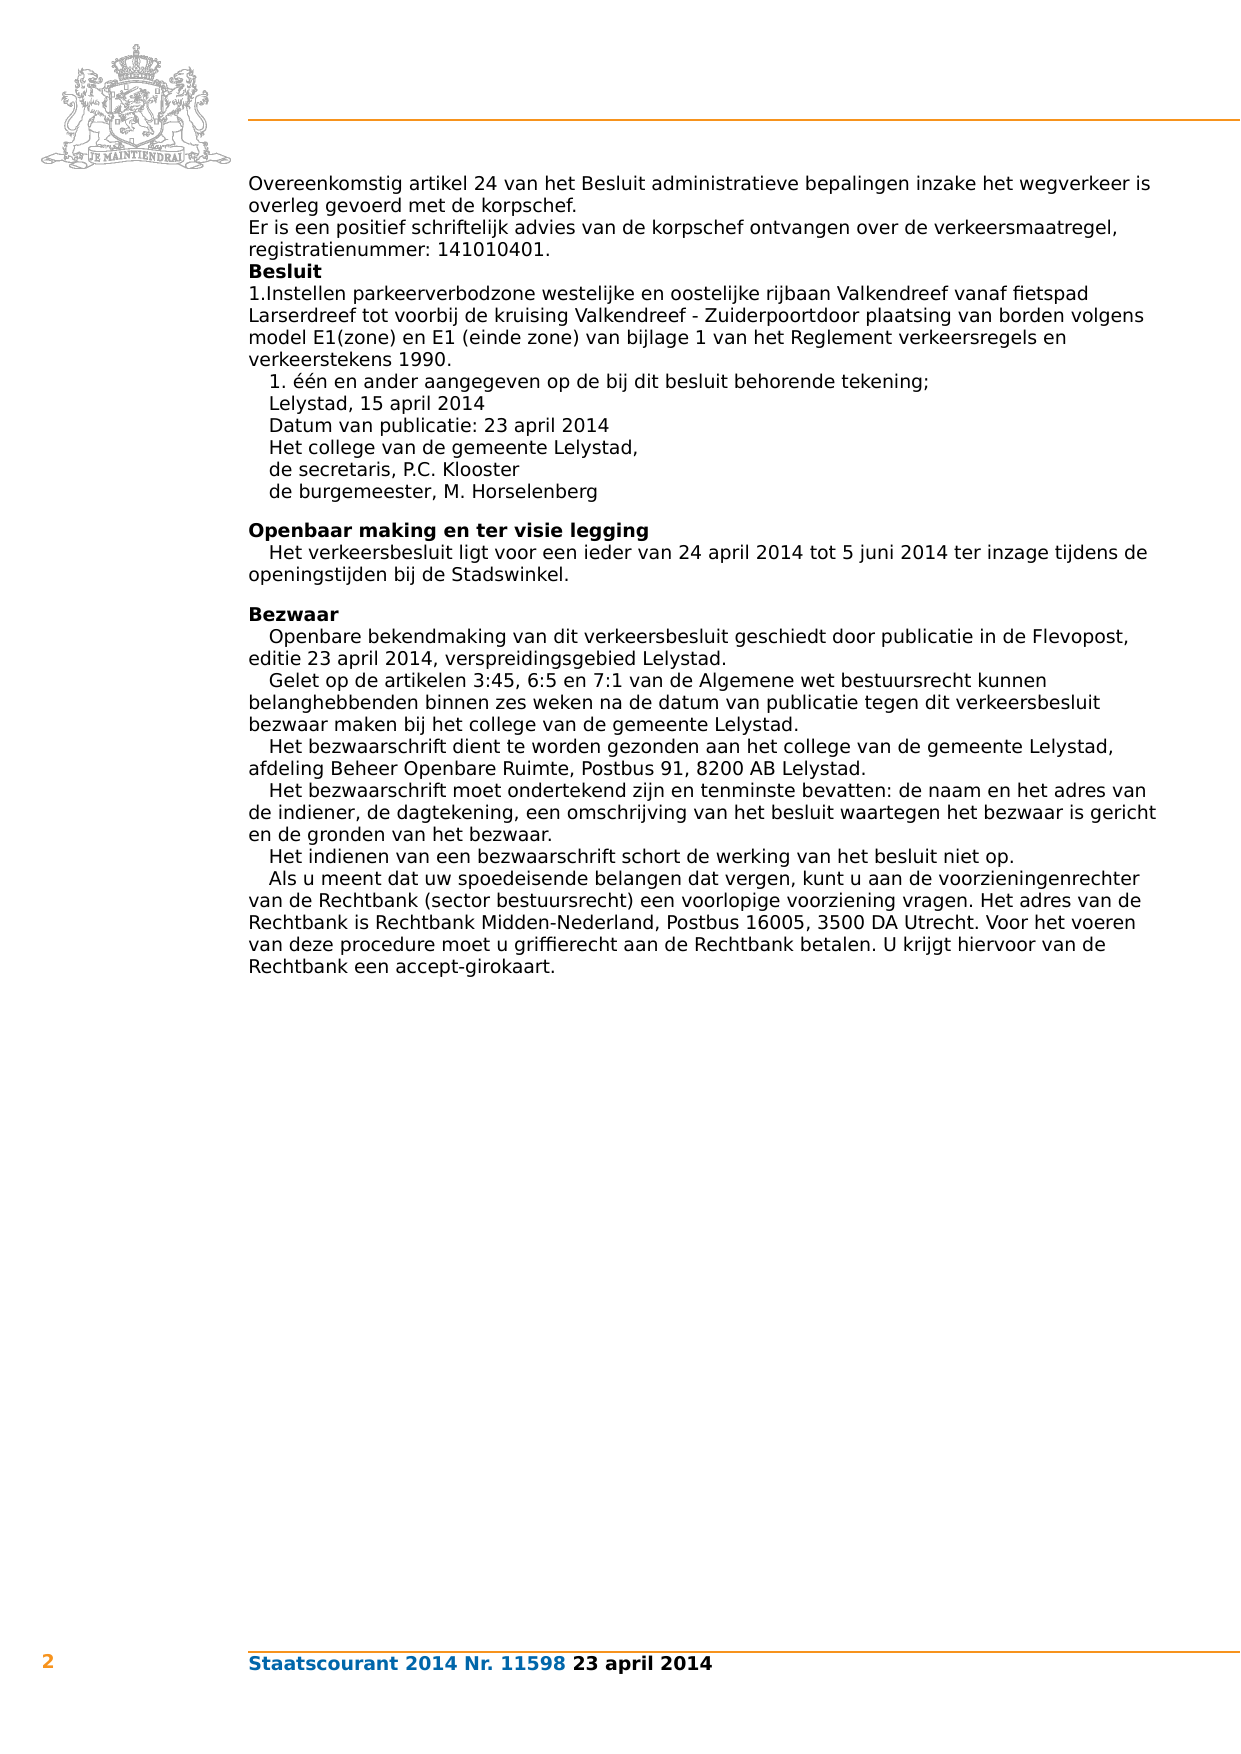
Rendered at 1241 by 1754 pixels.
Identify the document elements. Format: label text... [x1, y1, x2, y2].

text de burgemeester, M. Horselenberg [248, 481, 1163, 502]
text Openbare bekendmaking van dit verkeersbesluit geschiedt door publicatie in de Flevopost, editie 23 april 2014, verspreidingsgebied Lelystad. [248, 626, 1163, 670]
text 1.Instellen parkeerverbodzone westelijke en oostelijke rijbaan Valkendreef vanaf fietspad Larserdreef tot voorbij de kruising Valkendreef - Zuiderpoortdoor plaatsing van borden volgens model E1(zone) en E1 (einde zone) van bijlage 1 van het Reglement verkeersregels en verkeerstekens 1990. [248, 283, 1163, 371]
text Het college van de gemeente Lelystad, [248, 437, 1163, 458]
text Als u meent dat uw spoedeisende belangen dat vergen, kunt u aan de voorzieningenrechter van de Rechtbank (sector bestuursrecht) een voorlopige voorziening vragen. Het adres van de Rechtbank is Rechtbank Midden-Nederland, Postbus 16005, 3500 DA Utrecht. Voor het voeren van deze procedure moet u griffierecht aan de Rechtbank betalen. U krijgt hiervoor van de Rechtbank een accept-girokaart. [248, 868, 1163, 977]
text de secretaris, P.C. Klooster [248, 458, 1163, 481]
text Het verkeersbesluit ligt voor een ieder van 24 april 2014 tot 5 juni 2014 ter inzage tijdens de openingstijden bij de Stadswinkel. [248, 542, 1163, 586]
subtitle Bezwaar [248, 604, 1163, 626]
text Er is een positief schriftelijk advies van de korpschef ontvangen over de verkeersmaatregel, registratienummer: 141010401. [248, 217, 1163, 261]
text 1. één en ander aangegeven op de bij dit besluit behorende tekening; [248, 371, 1163, 393]
picture [41, 44, 231, 169]
text Het bezwaarschrift dient te worden gezonden aan het college van de gemeente Lelystad, afdeling Beheer Openbare Ruimte, Postbus 91, 8200 AB Lelystad. [248, 736, 1163, 780]
text Lelystad, 15 april 2014 [248, 393, 1163, 414]
text Gelet op de artikelen 3:45, 6:5 en 7:1 van de Algemene wet bestuursrecht kunnen belanghebbenden binnen zes weken na de datum van publicatie tegen dit verkeersbesluit bezwaar maken bij het college van de gemeente Lelystad. [248, 670, 1163, 736]
text Overeenkomstig artikel 24 van het Besluit administratieve bepalingen inzake het wegverkeer is overleg gevoerd met de korpschef. [248, 173, 1163, 217]
text Besluit [248, 261, 1163, 283]
text Het bezwaarschrift moet ondertekend zijn en tenminste bevatten: de naam en het adres van de indiener, de dagtekening, een omschrijving van het besluit waartegen het bezwaar is gericht en de gronden van het bezwaar. [248, 780, 1163, 846]
text Het indienen van een bezwaarschrift schort de werking van het besluit niet op. [248, 846, 1163, 868]
text Datum van publicatie: 23 april 2014 [248, 414, 1163, 437]
subtitle Openbaar making en ter visie legging [248, 520, 1163, 542]
